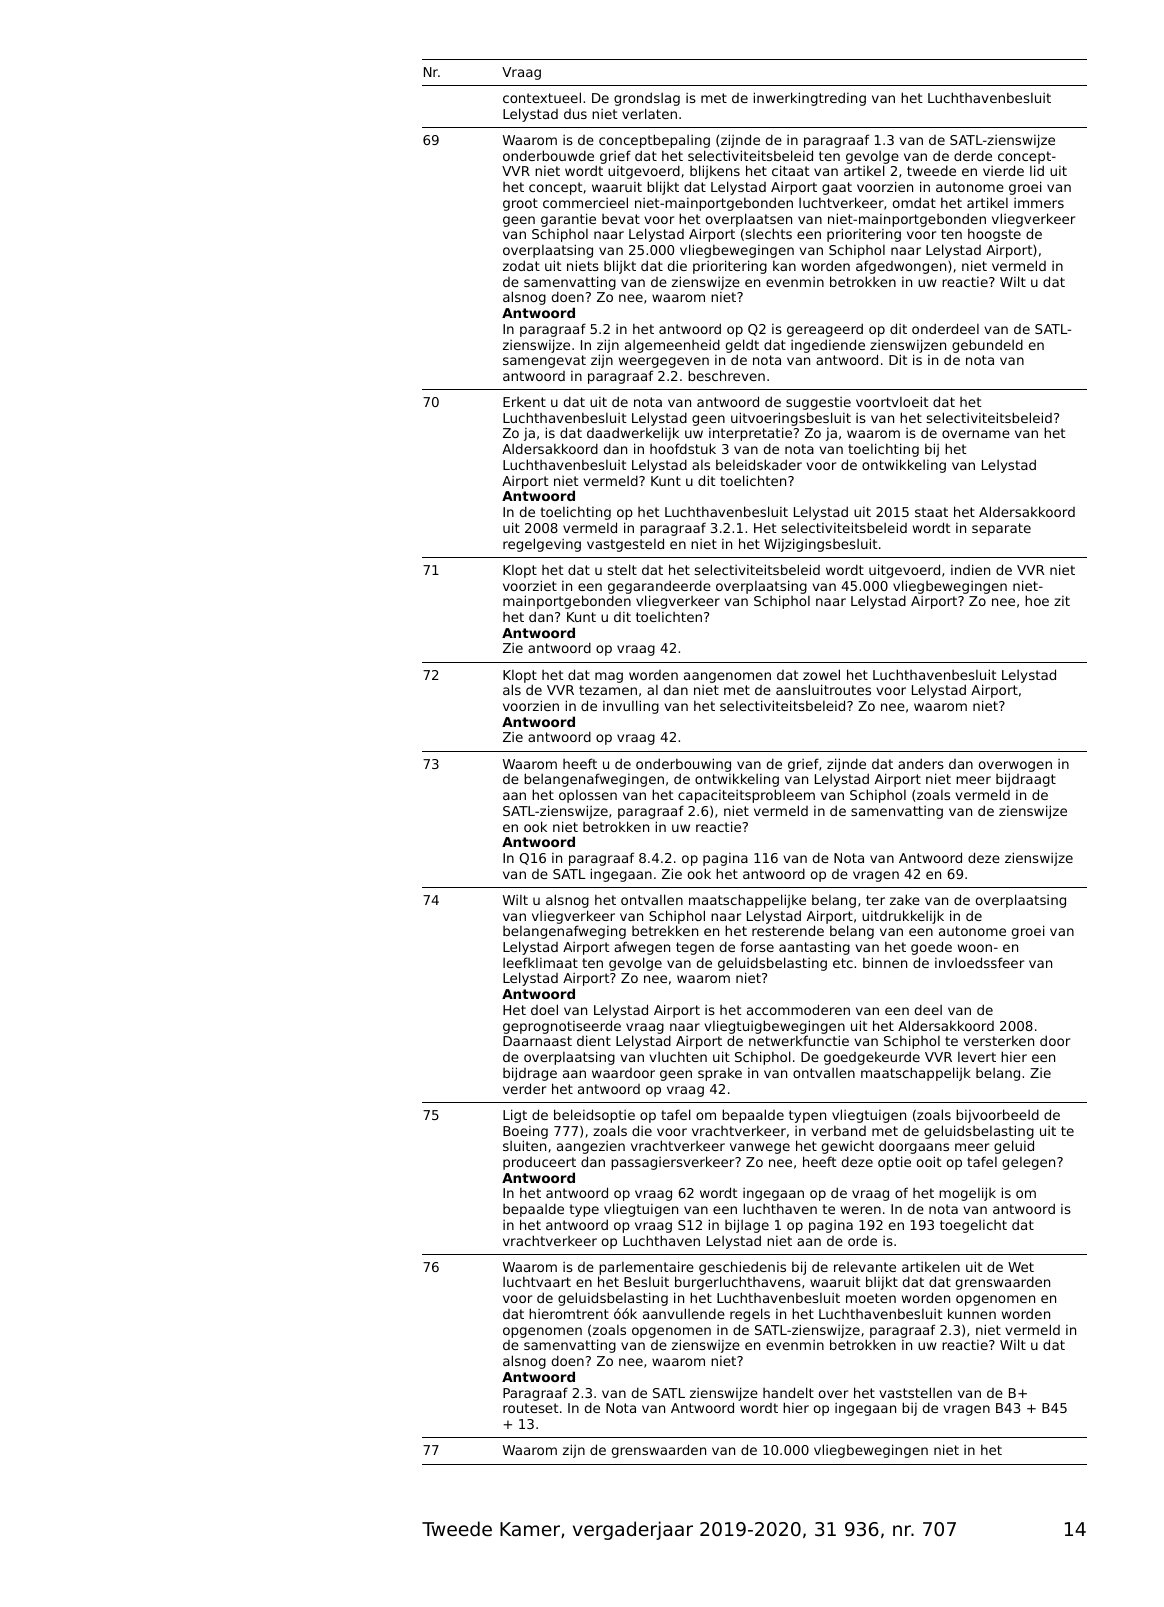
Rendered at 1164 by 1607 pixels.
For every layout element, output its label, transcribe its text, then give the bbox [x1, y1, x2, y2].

table_cell Klopt het dat mag worden aangenomen dat zowel het Luchthavenbesluit Lelystad als de VVR tezamen, al dan niet met de aansluitroutes voor Lelystad Airport, voorzien in de invulling van het selectiviteitsbeleid? Zo nee, waarom niet? Antwoord Zie antwoord op vraag 42. [496, 663, 1087, 751]
table_cell 69 [422, 128, 496, 389]
table_header Nr. [422, 60, 496, 85]
table_cell Waarom heeft u de onderbouwing van de grief, zijnde dat anders dan overwogen in de belangenafwegingen, de ontwikkeling van Lelystad Airport niet meer bijdraagt aan het oplossen van het capaciteitsprobleem van Schiphol (zoals vermeld in de SATL-zienswijze, paragraaf 2.6), niet vermeld in de samenvatting van de zienswijze en ook niet betrokken in uw reactie? Antwoord In Q16 in paragraaf 8.4.2. op pagina 116 van de Nota van Antwoord deze zienswijze van de SATL ingegaan. Zie ook het antwoord op de vragen 42 en 69. [496, 752, 1087, 887]
table_cell 71 [422, 558, 496, 662]
table_cell Ligt de beleidsoptie op tafel om bepaalde typen vliegtuigen (zoals bijvoorbeeld de Boeing 777), zoals die voor vrachtverkeer, in verband met de geluidsbelasting uit te sluiten, aangezien vrachtverkeer vanwege het gewicht doorgaans meer geluid produceert dan passagiersverkeer? Zo nee, heeft deze optie ooit op tafel gelegen? Antwoord In het antwoord op vraag 62 wordt ingegaan op de vraag of het mogelijk is om bepaalde type vliegtuigen van een luchthaven te weren. In de nota van antwoord is in het antwoord op vraag S12 in bijlage 1 op pagina 192 en 193 toegelicht dat vrachtverkeer op Luchthaven Lelystad niet aan de orde is. [496, 1103, 1087, 1254]
table_cell Waarom is de conceptbepaling (zijnde de in paragraaf 1.3 van de SATL-zienswijze onderbouwde grief dat het selectiviteitsbeleid ten gevolge van de derde concept-VVR niet wordt uitgevoerd, blijkens het citaat van artikel 2, tweede en vierde lid uit het concept, waaruit blijkt dat Lelystad Airport gaat voorzien in autonome groei van groot commercieel niet-mainportgebonden luchtverkeer, omdat het artikel immers geen garantie bevat voor het overplaatsen van niet-mainportgebonden vliegverkeer van Schiphol naar Lelystad Airport (slechts een prioritering voor ten hoogste de overplaatsing van 25.000 vliegbewegingen van Schiphol naar Lelystad Airport), zodat uit niets blijkt dat die prioritering kan worden afgedwongen), niet vermeld in de samenvatting van de zienswijze en evenmin betrokken in uw reactie? Wilt u dat alsnog doen? Zo nee, waarom niet? Antwoord In paragraaf 5.2 in het antwoord op Q2 is gereageerd op dit onderdeel van de SATL-zienswijze. In zijn algemeenheid geldt dat ingediende zienswijzen gebundeld en samengevat zijn weergegeven in de nota van antwoord. Dit is in de nota van antwoord in paragraaf 2.2. beschreven. [496, 128, 1087, 389]
table_cell Waarom is de parlementaire geschiedenis bij de relevante artikelen uit de Wet luchtvaart en het Besluit burgerluchthavens, waaruit blijkt dat dat grenswaarden voor de geluidsbelasting in het Luchthavenbesluit moeten worden opgenomen en dat hieromtrent óók aanvullende regels in het Luchthavenbesluit kunnen worden opgenomen (zoals opgenomen in de SATL-zienswijze, paragraaf 2.3), niet vermeld in de samenvatting van de zienswijze en evenmin betrokken in uw reactie? Wilt u dat alsnog doen? Zo nee, waarom niet? Antwoord Paragraaf 2.3. van de SATL zienswijze handelt over het vaststellen van de B+ routeset. In de Nota van Antwoord wordt hier op ingegaan bij de vragen B43 + B45 + 13. [496, 1255, 1087, 1437]
table_cell 75 [422, 1103, 496, 1254]
table_cell 72 [422, 663, 496, 751]
table_cell contextueel. De grondslag is met de inwerkingtreding van het Luchthavenbesluit Lelystad dus niet verlaten. [496, 86, 1087, 127]
table_cell 74 [422, 888, 496, 1102]
table_cell 76 [422, 1255, 496, 1437]
table_cell Erkent u dat uit de nota van antwoord de suggestie voortvloeit dat het Luchthavenbesluit Lelystad geen uitvoeringsbesluit is van het selectiviteitsbeleid? Zo ja, is dat daadwerkelijk uw interpretatie? Zo ja, waarom is de overname van het Aldersakkoord dan in hoofdstuk 3 van de nota van toelichting bij het Luchthavenbesluit Lelystad als beleidskader voor de ontwikkeling van Lelystad Airport niet vermeld? Kunt u dit toelichten? Antwoord In de toelichting op het Luchthavenbesluit Lelystad uit 2015 staat het Aldersakkoord uit 2008 vermeld in paragraaf 3.2.1. Het selectiviteitsbeleid wordt in separate regelgeving vastgesteld en niet in het Wijzigingsbesluit. [496, 390, 1087, 557]
table_cell 70 [422, 390, 496, 557]
table_cell 77 [422, 1438, 496, 1463]
table_header Vraag [496, 60, 1087, 85]
table_cell Waarom zijn de grenswaarden van de 10.000 vliegbewegingen niet in het [496, 1438, 1087, 1463]
table_cell [422, 86, 496, 127]
table_cell Klopt het dat u stelt dat het selectiviteitsbeleid wordt uitgevoerd, indien de VVR niet voorziet in een gegarandeerde overplaatsing van 45.000 vliegbewegingen niet-mainportgebonden vliegverkeer van Schiphol naar Lelystad Airport? Zo nee, hoe zit het dan? Kunt u dit toelichten? Antwoord Zie antwoord op vraag 42. [496, 558, 1087, 662]
table_cell Wilt u alsnog het ontvallen maatschappelijke belang, ter zake van de overplaatsing van vliegverkeer van Schiphol naar Lelystad Airport, uitdrukkelijk in de belangenafweging betrekken en het resterende belang van een autonome groei van Lelystad Airport afwegen tegen de forse aantasting van het goede woon- en leefklimaat ten gevolge van de geluidsbelasting etc. binnen de invloedssfeer van Lelystad Airport? Zo nee, waarom niet? Antwoord Het doel van Lelystad Airport is het accommoderen van een deel van de geprognotiseerde vraag naar vliegtuigbewegingen uit het Aldersakkoord 2008. Daarnaast dient Lelystad Airport de netwerkfunctie van Schiphol te versterken door de overplaatsing van vluchten uit Schiphol. De goedgekeurde VVR levert hier een bijdrage aan waardoor geen sprake in van ontvallen maatschappelijk belang. Zie verder het antwoord op vraag 42. [496, 888, 1087, 1102]
table_cell 73 [422, 752, 496, 887]
